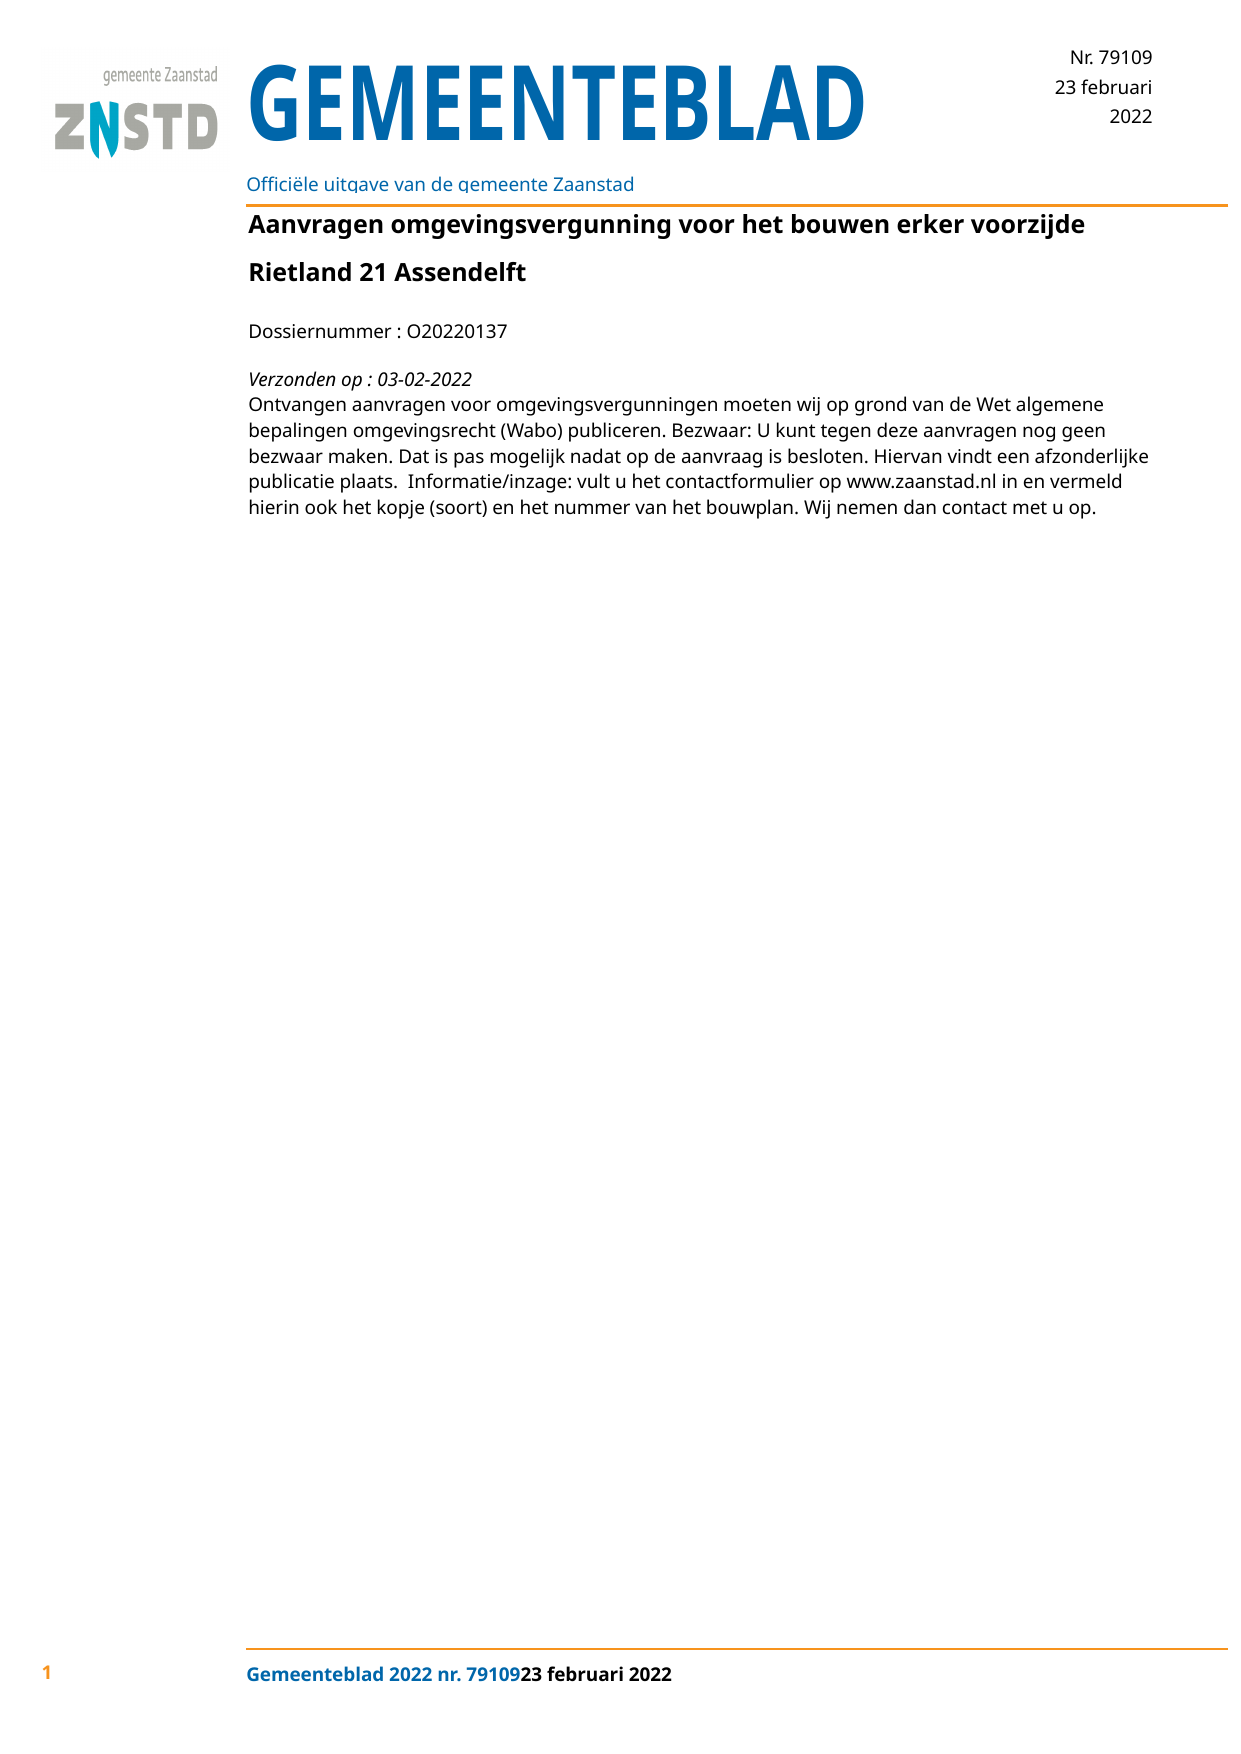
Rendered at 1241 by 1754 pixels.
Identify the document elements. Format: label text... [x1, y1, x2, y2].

text Aanvragen omgevingsvergunning voor het bouwen erker voorzijde Rietland 21 Assendelft [248, 207, 1152, 288]
text Dossiernummer : O20220137 [248, 318, 1152, 344]
text Verzonden op : 03-02-2022 [248, 366, 1152, 391]
picture [41, 47, 231, 172]
text Ontvangen aanvragen voor omgevingsvergunningen moeten wij op grond van de Wet algemene bepalingen omgevingsrecht (Wabo) publiceren. Bezwaar: U kunt tegen deze aanvragen nog geen bezwaar maken. Dat is pas mogelijk nadat op de aanvraag is besloten. Hiervan vindt een afzonderlijke publicatie plaats. Informatie/inzage: vult u het contactformulier op www.zaanstad.nl in en vermeld hierin ook het kopje (soort) en het nummer van het bouwplan. Wij nemen dan contact met u op. [248, 391, 1152, 520]
